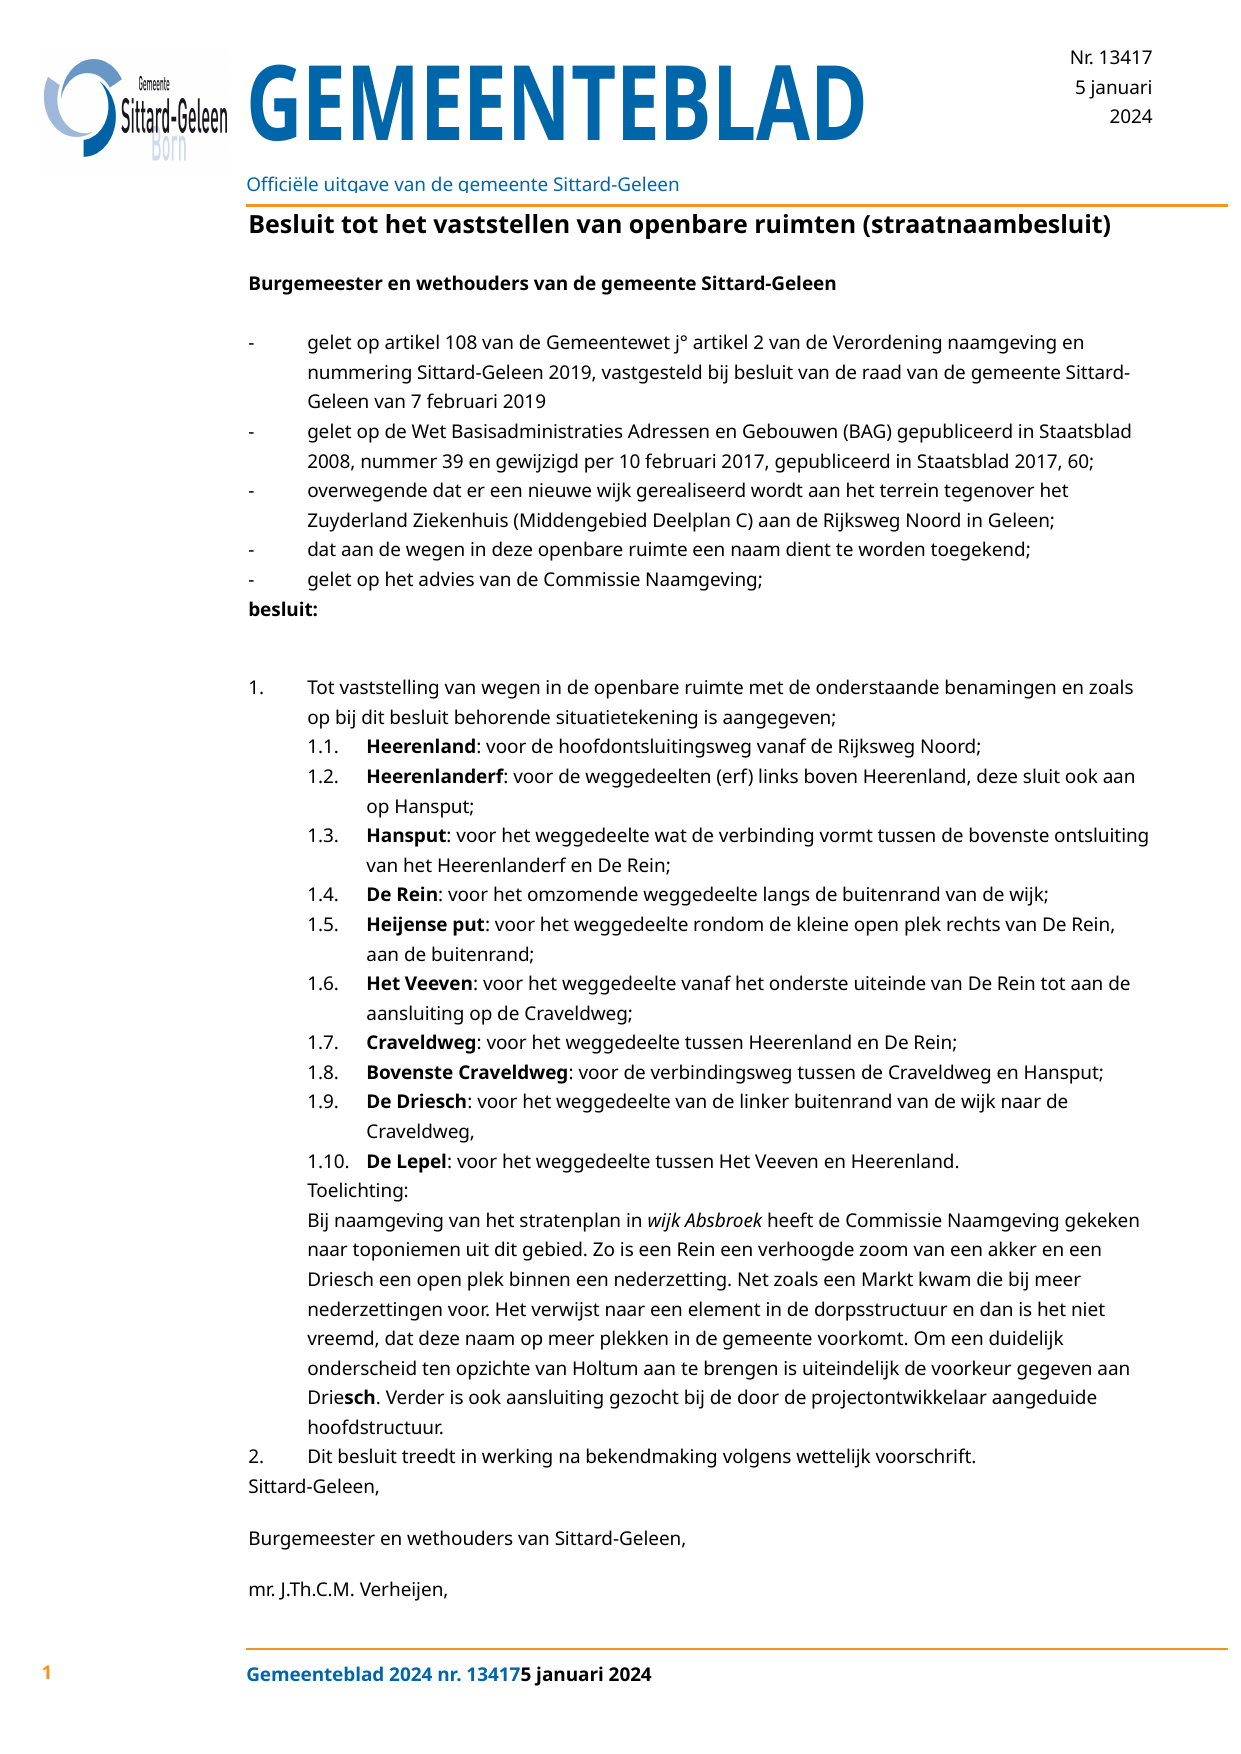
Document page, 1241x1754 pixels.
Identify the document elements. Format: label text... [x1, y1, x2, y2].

list Craveldweg: voor het weggedeelte tussen Heerenland en De Rein; [307, 1029, 1152, 1055]
text mr. J.Th.C.M. Verheijen, [248, 1576, 1152, 1602]
text Besluit tot het vaststellen van openbare ruimten (straatnaambesluit) [248, 207, 1152, 241]
text Burgemeester en wethouders van de gemeente Sittard-Geleen [248, 270, 1152, 296]
text besluit: [248, 596, 1152, 621]
list overwegende dat er een nieuwe wijk gerealiseerd wordt aan het terrein tegenover het Zuyderland Ziekenhuis (Middengebied Deelplan C) aan de Rijksweg Noord in Geleen; [248, 477, 1152, 533]
list gelet op artikel 108 van de Gemeentewet j° artikel 2 van de Verordening naamgeving en nummering Sittard-Geleen 2019, vastgesteld bij besluit van de raad van de gemeente Sittard-Geleen van 7 februari 2019 [248, 329, 1152, 414]
list Dit besluit treedt in werking na bekendmaking volgens wettelijk voorschrift. [248, 1444, 1152, 1469]
list Hansput: voor het weggedeelte wat de verbinding vormt tussen de bovenste ontsluiting van het Heerenlanderf en De Rein; [307, 822, 1152, 878]
list De Rein: voor het omzomende weggedeelte langs de buitenrand van de wijk; [307, 882, 1152, 907]
list Het Veeven: voor het weggedeelte vanaf het onderste uiteinde van De Rein tot aan de aansluiting op de Craveldweg; [307, 970, 1152, 1026]
list Heerenlanderf: voor de weggedeelten (erf) links boven Heerenland, deze sluit ook aan op Hansput; [307, 763, 1152, 819]
picture [41, 47, 231, 172]
list Tot vaststelling van wegen in de openbare ruimte met de onderstaande benamingen en zoals op bij dit besluit behorende situatietekening is aangegeven; [248, 674, 1152, 730]
text Burgemeester en wethouders van Sittard-Geleen, [248, 1525, 1152, 1551]
list Bovenste Craveldweg: voor de verbindingsweg tussen de Craveldweg en Hansput; [307, 1059, 1152, 1085]
list Toelichting: [248, 1177, 1152, 1203]
list Heerenland: voor de hoofdontsluitingsweg vanaf de Rijksweg Noord; [307, 734, 1152, 759]
list gelet op het advies van de Commissie Naamgeving; [248, 566, 1152, 592]
list De Driesch: voor het weggedeelte van de linker buitenrand van de wijk naar de Craveldweg, [307, 1089, 1152, 1144]
list Heijense put: voor het weggedeelte rondom de kleine open plek rechts van De Rein, aan de buitenrand; [307, 911, 1152, 967]
text Sittard-Geleen, [248, 1473, 1152, 1499]
list dat aan de wegen in deze openbare ruimte een naam dient te worden toegekend; [248, 537, 1152, 562]
list De Lepel: voor het weggedeelte tussen Het Veeven en Heerenland. [307, 1148, 1152, 1174]
list Bij naamgeving van het stratenplan in wijk Absbroek heeft de Commissie Naamgeving gekeken naar toponiemen uit dit gebied. Zo is een Rein een verhoogde zoom van een akker en een Driesch een open plek binnen een nederzetting. Net zoals een Markt kwam die bij meer nederzettingen voor. Het verwijst naar een element in de dorpsstructuur en dan is het niet vreemd, dat deze naam op meer plekken in de gemeente voorkomt. Om een duidelijk onderscheid ten opzichte van Holtum aan te brengen is uiteindelijk de voorkeur gegeven aan Driesch. Verder is ook aansluiting gezocht bij de door de projectontwikkelaar aangeduide hoofdstructuur. [248, 1207, 1152, 1440]
list gelet op de Wet Basisadministraties Adressen en Gebouwen (BAG) gepubliceerd in Staatsblad 2008, nummer 39 en gewijzigd per 10 februari 2017, gepubliceerd in Staatsblad 2017, 60; [248, 418, 1152, 473]
